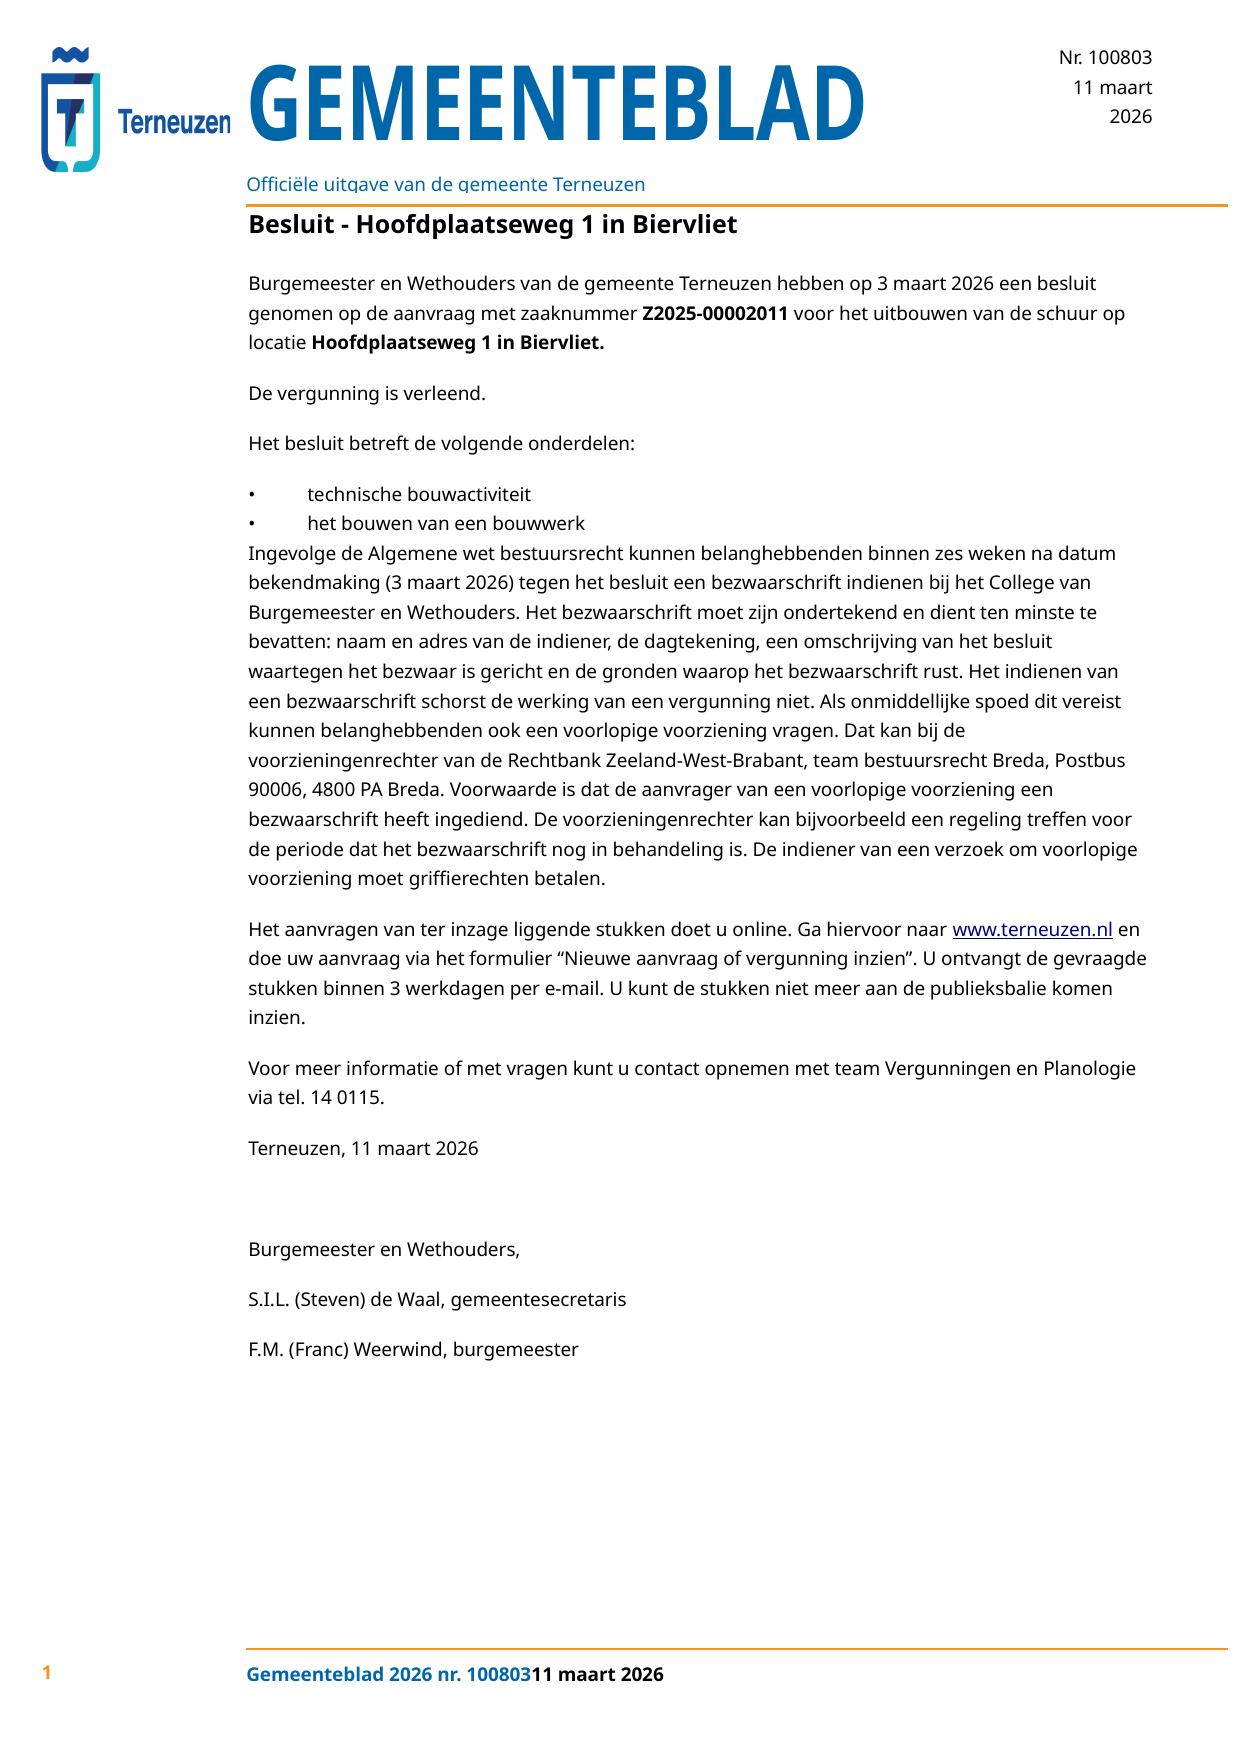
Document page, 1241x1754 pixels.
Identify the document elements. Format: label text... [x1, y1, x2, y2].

text Burgemeester en Wethouders, [248, 1236, 1152, 1261]
text Het aanvragen van ter inzage liggende stukken doet u online. Ga hiervoor naar www.terneuzen.nl en doe uw aanvraag via het formulier “Nieuwe aanvraag of vergunning inzien”. U ontvangt de gevraagde stukken binnen 3 werkdagen per e-mail. U kunt de stukken niet meer aan de publieksbalie komen inzien. [248, 916, 1152, 1030]
text Het besluit betreft de volgende onderdelen: [248, 430, 1152, 456]
text Terneuzen, 11 maart 2026 [248, 1135, 1152, 1161]
text Besluit - Hoofdplaatseweg 1 in Biervliet [248, 207, 1152, 241]
text Voor meer informatie of met vragen kunt u contact opnemen met team Vergunningen en Planologie via tel. 14 0115. [248, 1055, 1152, 1110]
picture [41, 47, 231, 172]
text S.I.L. (Steven) de Waal, gemeentesecretaris [248, 1286, 1152, 1312]
list technische bouwactiviteit [248, 481, 1152, 506]
text F.M. (Franc) Weerwind, burgemeester [248, 1337, 1152, 1362]
list het bouwen van een bouwwerk [248, 510, 1152, 536]
text De vergunning is verleend. [248, 380, 1152, 406]
text Ingevolge de Algemene wet bestuursrecht kunnen belanghebbenden binnen zes weken na datum bekendmaking (3 maart 2026) tegen het besluit een bezwaarschrift indienen bij het College van Burgemeester en Wethouders. Het bezwaarschrift moet zijn ondertekend en dient ten minste te bevatten: naam en adres van de indiener, de dagtekening, een omschrijving van het besluit waartegen het bezwaar is gericht en de gronden waarop het bezwaarschrift rust. Het indienen van een bezwaarschrift schorst de werking van een vergunning niet. Als onmiddellijke spoed dit vereist kunnen belanghebbenden ook een voorlopige voorziening vragen. Dat kan bij de voorzieningenrechter van de Rechtbank Zeeland-West-Brabant, team bestuursrecht Breda, Postbus 90006, 4800 PA Breda. Voorwaarde is dat de aanvrager van een voorlopige voorziening een bezwaarschrift heeft ingediend. De voorzieningenrechter kan bijvoorbeeld een regeling treffen voor de periode dat het bezwaarschrift nog in behandeling is. De indiener van een verzoek om voorlopige voorziening moet griffierechten betalen. [248, 540, 1152, 891]
text Burgemeester en Wethouders van de gemeente Terneuzen hebben op 3 maart 2026 een besluit genomen op de aanvraag met zaaknummer Z2025-00002011 voor het uitbouwen van de schuur op locatie Hoofdplaatseweg 1 in Biervliet. [248, 270, 1152, 355]
